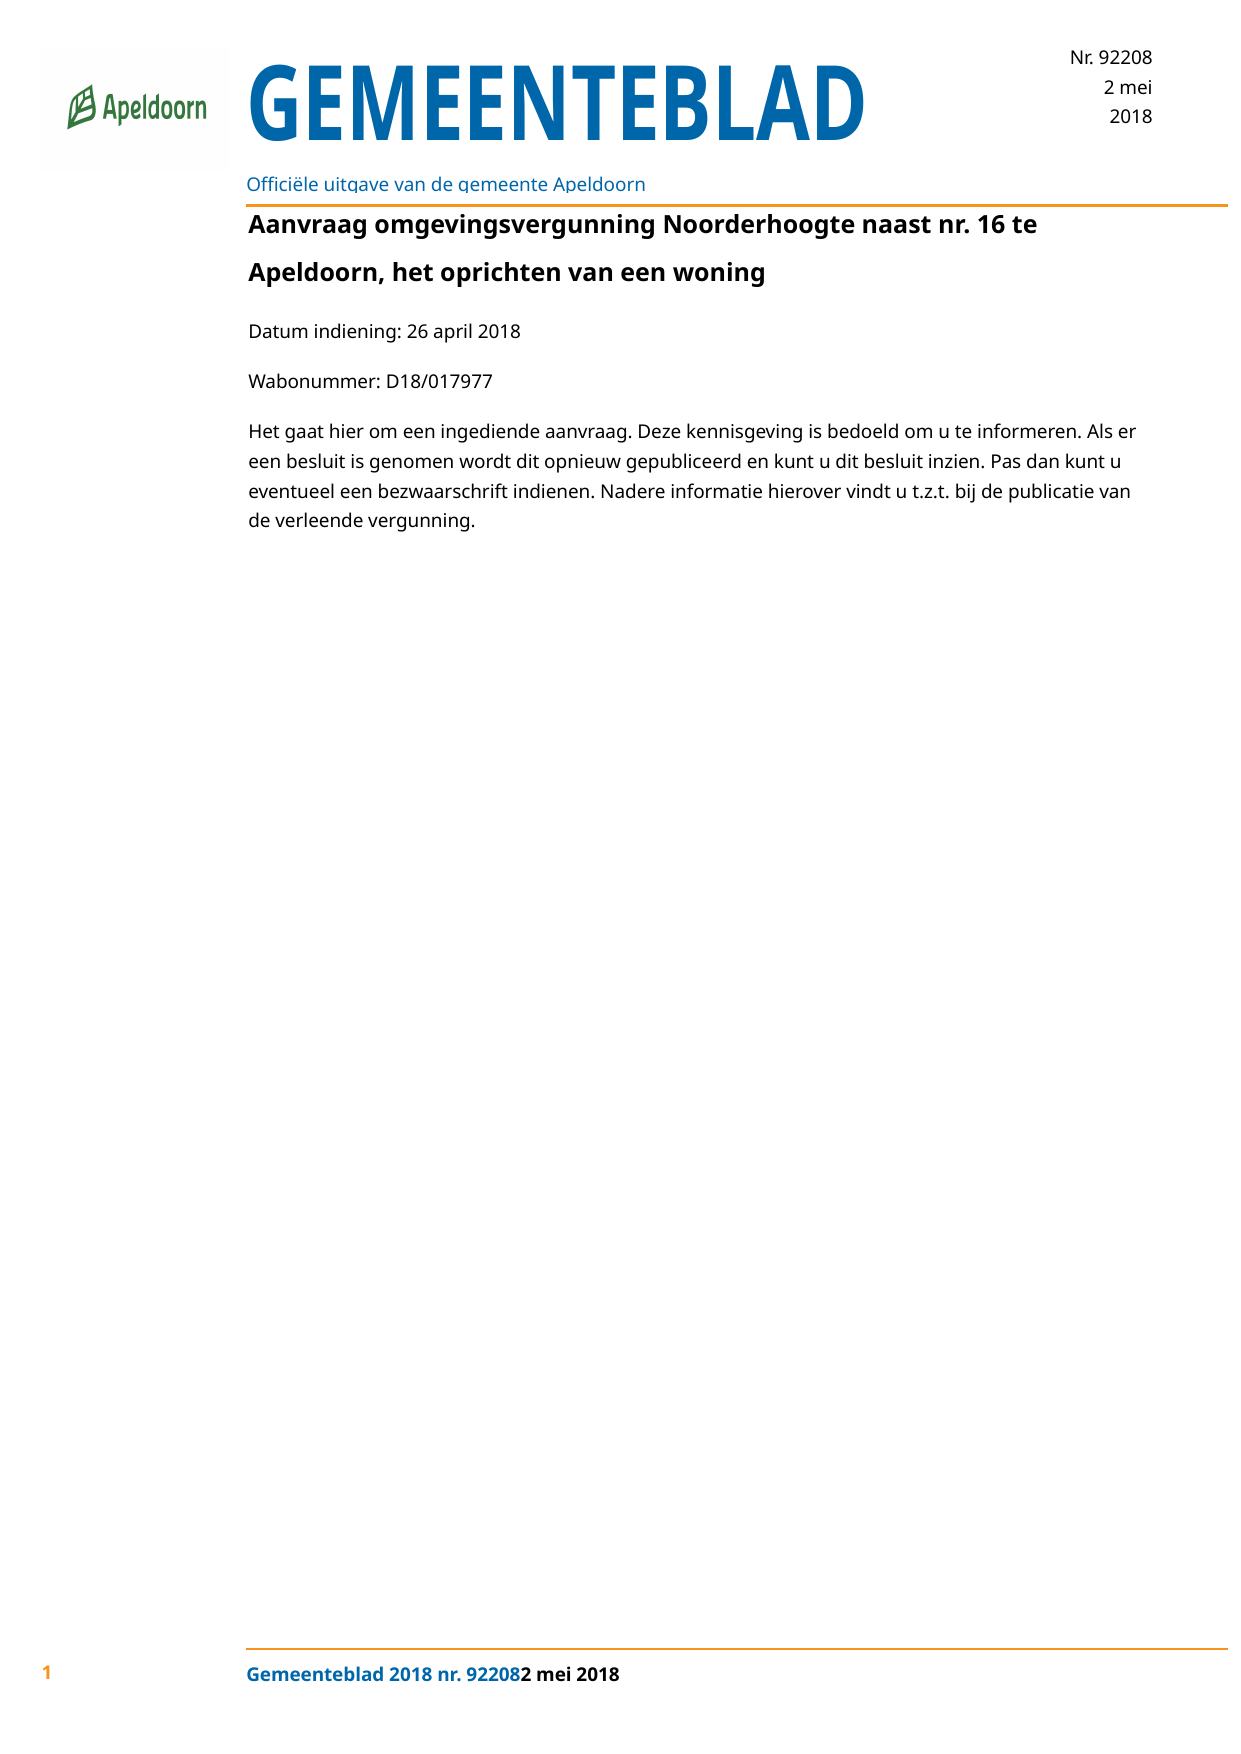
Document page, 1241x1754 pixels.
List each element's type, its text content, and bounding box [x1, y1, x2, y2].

text Aanvraag omgevingsvergunning Noorderhoogte naast nr. 16 te Apeldoorn, het oprichten van een woning [248, 207, 1152, 288]
text Wabonummer: D18/017977 [248, 368, 1152, 394]
text Het gaat hier om een ingediende aanvraag. Deze kennisgeving is bedoeld om u te informeren. Als er een besluit is genomen wordt dit opnieuw gepubliceerd en kunt u dit besluit inzien. Pas dan kunt u eventueel een bezwaarschrift indienen. Nadere informatie hierover vindt u t.z.t. bij de publicatie van de verleende vergunning. [248, 419, 1152, 533]
picture [41, 47, 231, 172]
text Datum indiening: 26 april 2018 [248, 318, 1152, 344]
